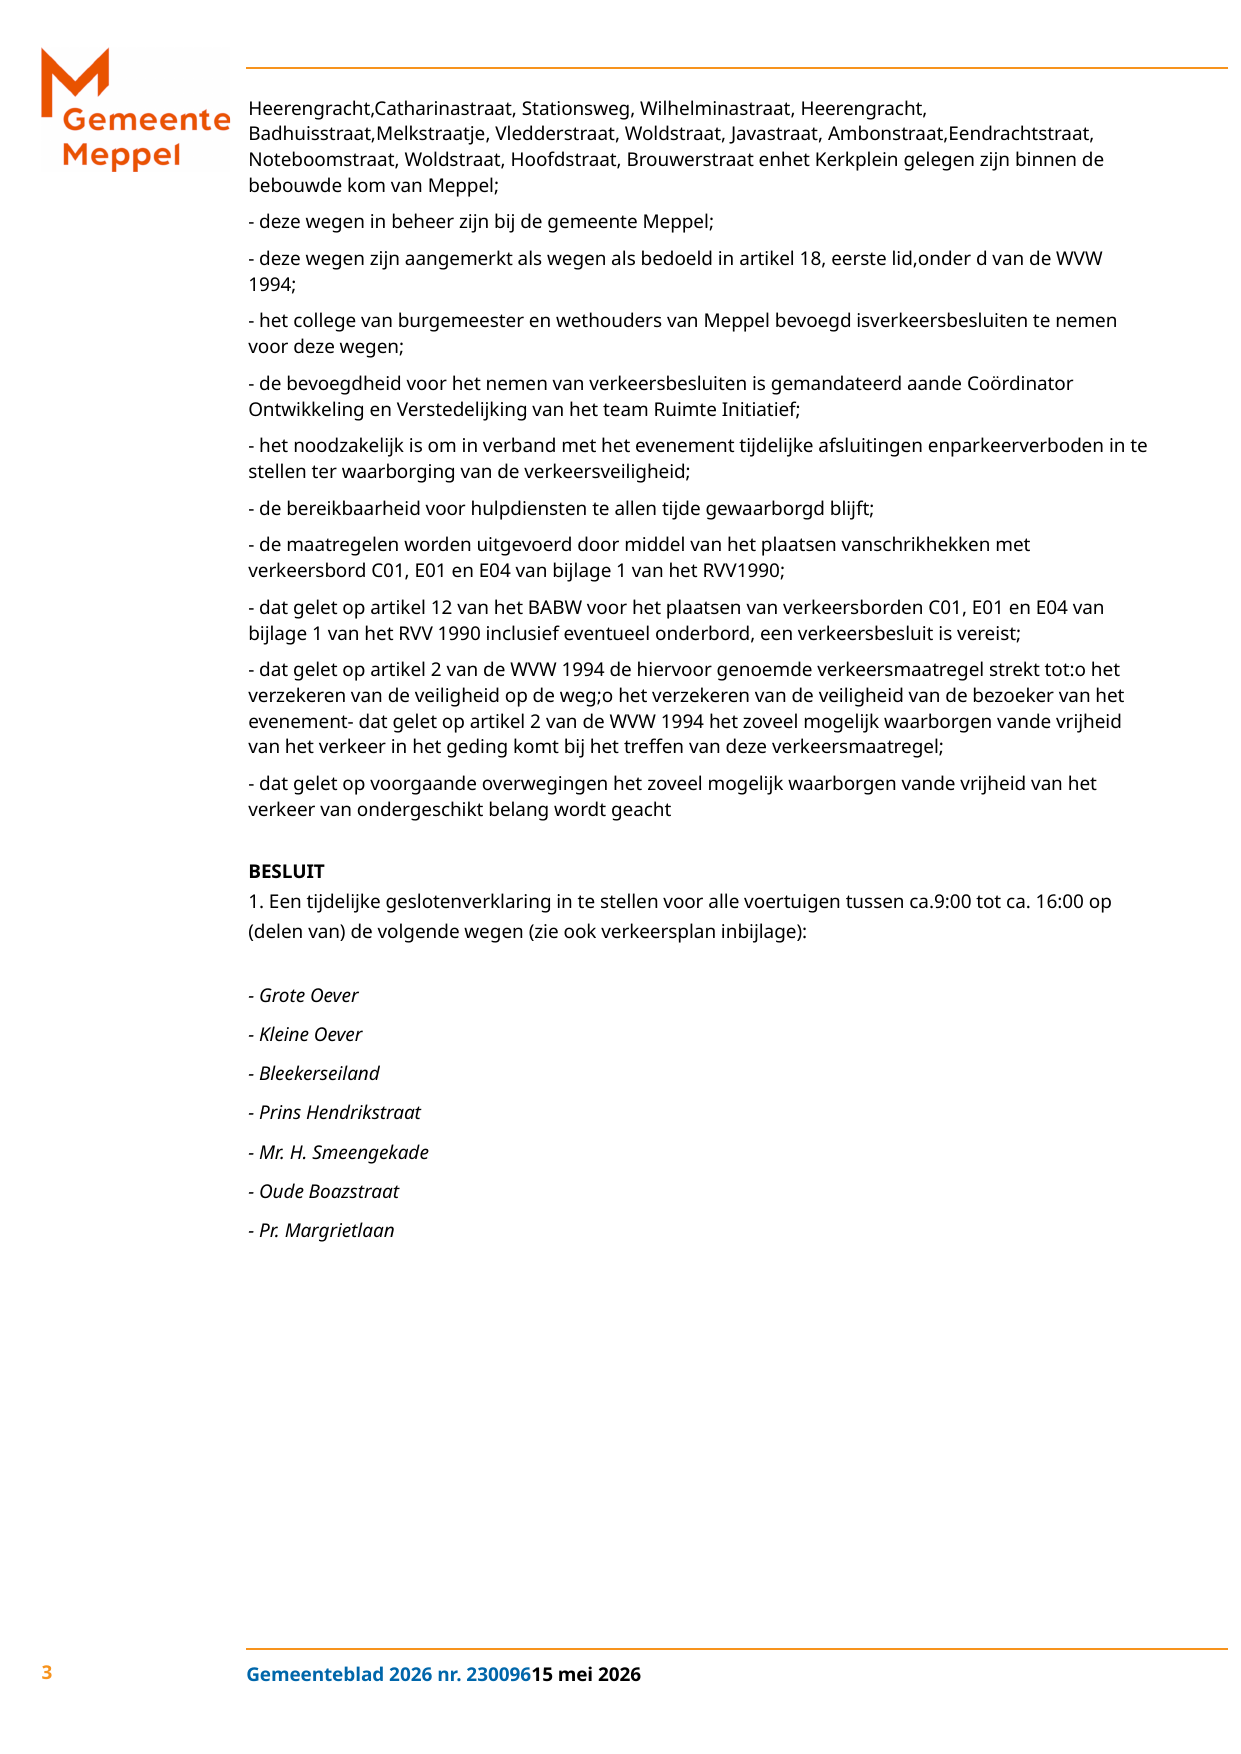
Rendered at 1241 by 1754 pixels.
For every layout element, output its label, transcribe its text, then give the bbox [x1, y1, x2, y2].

text - Bleekerseiland [248, 1060, 1152, 1086]
text BESLUIT [248, 859, 1152, 884]
text - Oude Boazstraat [248, 1178, 1152, 1204]
text - dat gelet op artikel 12 van het BABW voor het plaatsen van verkeersborden C01, E01 en E04 van bijlage 1 van het RVV 1990 inclusief eventueel onderbord, een verkeersbesluit is vereist; [248, 594, 1152, 645]
text - Kleine Oever [248, 1021, 1152, 1047]
text Heerengracht,Catharinastraat, Stationsweg, Wilhelminastraat, Heerengracht, Badhuisstraat,Melkstraatje, Vledderstraat, Woldstraat, Javastraat, Ambonstraat,Eendrachtstraat, Noteboomstraat, Woldstraat, Hoofdstraat, Brouwerstraat enhet Kerkplein gelegen zijn binnen de bebouwde kom van Meppel; [248, 95, 1152, 198]
text - Mr. H. Smeengekade [248, 1139, 1152, 1164]
text - de maatregelen worden uitgevoerd door middel van het plaatsen vanschrikhekken met verkeersbord C01, E01 en E04 van bijlage 1 van het RVV1990; [248, 532, 1152, 583]
text 1. Een tijdelijke geslotenverklaring in te stellen voor alle voertuigen tussen ca.9:00 tot ca. 16:00 op (delen van) de volgende wegen (zie ook verkeersplan inbijlage): [248, 888, 1152, 943]
text - deze wegen in beheer zijn bij de gemeente Meppel; [248, 209, 1152, 234]
text - de bereikbaarheid voor hulpdiensten te allen tijde gewaarborgd blijft; [248, 495, 1152, 521]
text - dat gelet op artikel 2 van de WVW 1994 de hiervoor genoemde verkeersmaatregel strekt tot:o het verzekeren van de veiligheid op de weg;o het verzekeren van de veiligheid van de bezoeker van het evenement- dat gelet op artikel 2 van de WVW 1994 het zoveel mogelijk waarborgen vande vrijheid van het verkeer in het geding komt bij het treffen van deze verkeersmaatregel; [248, 656, 1152, 759]
text - het noodzakelijk is om in verband met het evenement tijdelijke afsluitingen enparkeerverboden in te stellen ter waarborging van de verkeersveiligheid; [248, 432, 1152, 484]
text - de bevoegdheid voor het nemen van verkeersbesluiten is gemandateerd aande Coördinator Ontwikkeling en Verstedelijking van het team Ruimte Initiatief; [248, 370, 1152, 422]
text - Pr. Margrietlaan [248, 1217, 1152, 1243]
text - het college van burgemeester en wethouders van Meppel bevoegd isverkeersbesluiten te nemen voor deze wegen; [248, 308, 1152, 359]
picture [41, 47, 231, 172]
text - dat gelet op voorgaande overwegingen het zoveel mogelijk waarborgen vande vrijheid van het verkeer van ondergeschikt belang wordt geacht [248, 770, 1152, 822]
text - Prins Hendrikstraat [248, 1099, 1152, 1125]
text - Grote Oever [248, 982, 1152, 1007]
text - deze wegen zijn aangemerkt als wegen als bedoeld in artikel 18, eerste lid,onder d van de WVW 1994; [248, 245, 1152, 297]
